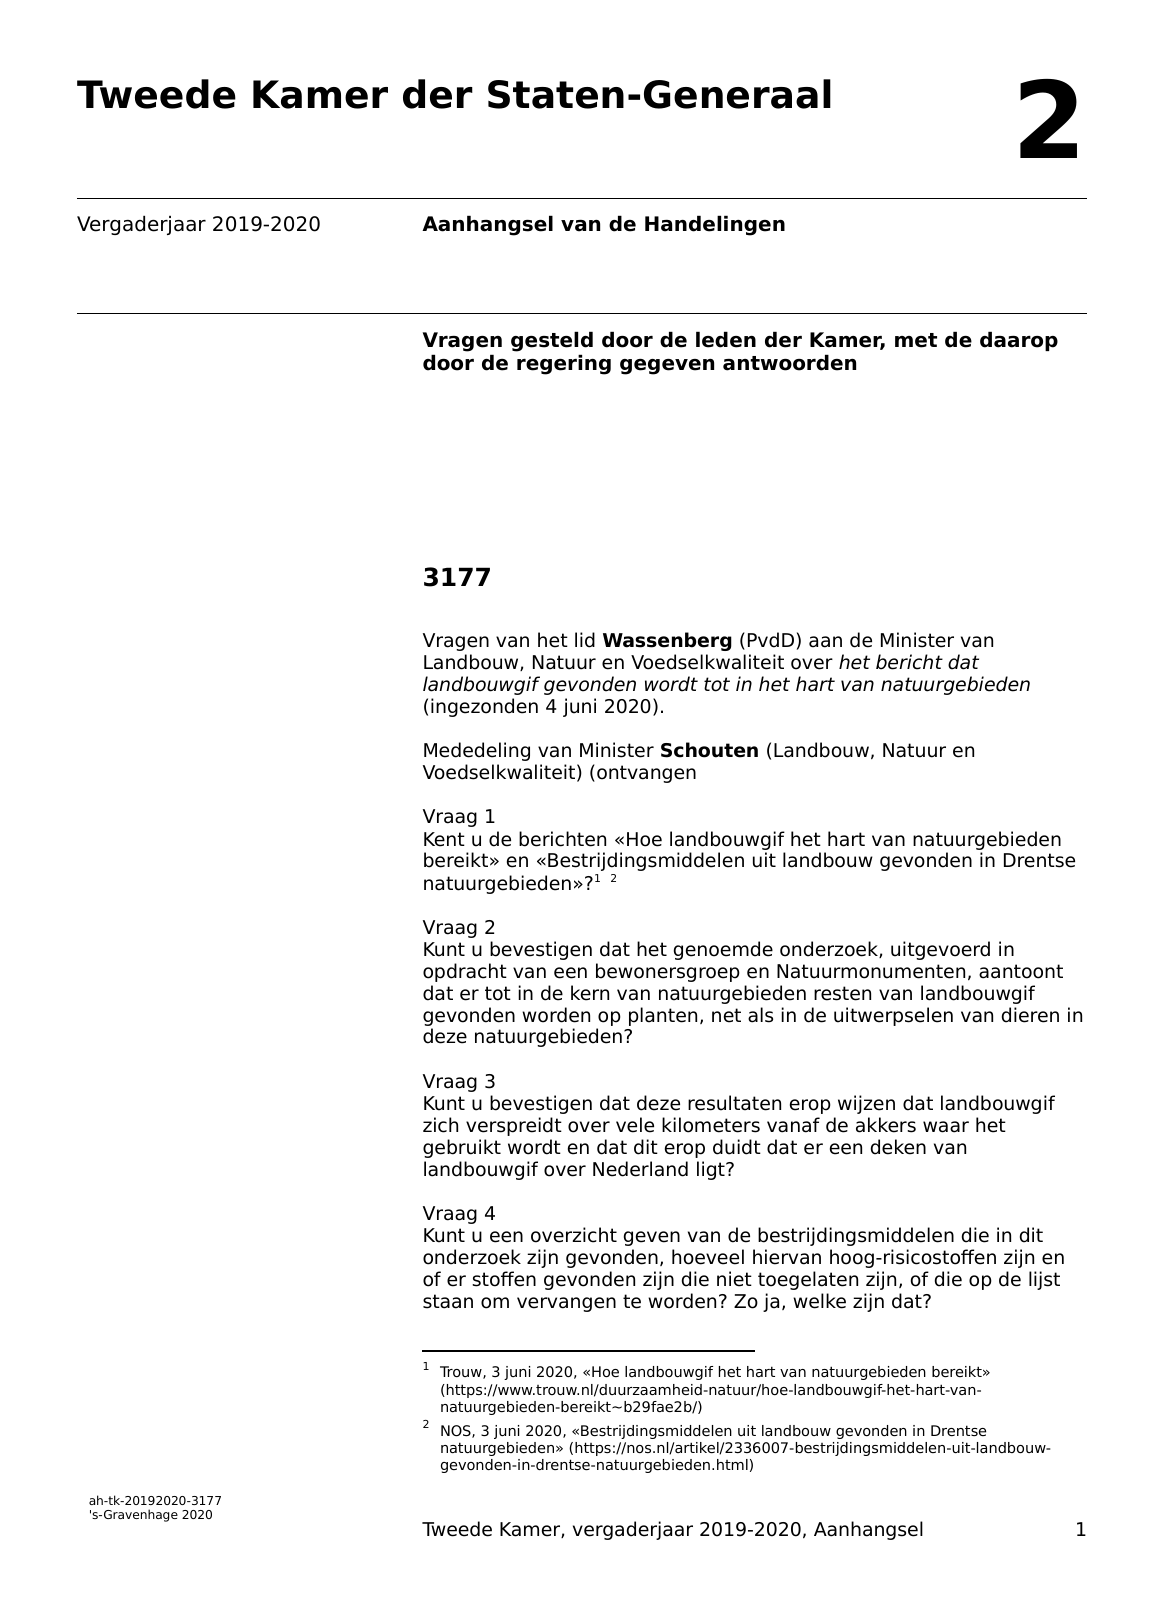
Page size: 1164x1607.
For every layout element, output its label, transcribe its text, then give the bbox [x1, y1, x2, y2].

text Kunt u bevestigen dat het genoemde onderzoek, uitgevoerd in opdracht van een bewonersgroep en Natuurmonumenten, aantoont dat er tot in de kern van natuurgebieden resten van landbouwgif gevonden worden op planten, net als in de uitwerpselen van dieren in deze natuurgebieden? [422, 938, 1087, 1048]
text Vraag 4 [422, 1203, 1087, 1225]
text NOS, 3 juni 2020, «Bestrijdingsmiddelen uit landbouw gevonden in Drentse natuurgebieden» (https://nos.nl/artikel/2336007-bestrijdingsmiddelen-uit-landbouw-gevonden-in-drentse-natuurgebieden.html) [422, 1418, 1087, 1474]
table_cell Vragen gesteld door de leden der Kamer, met de daarop door de regering gegeven antwoorden [422, 314, 1087, 375]
table_cell [77, 314, 422, 375]
table_header 2 [886, 59, 1087, 198]
text Kent u de berichten «Hoe landbouwgif het hart van natuurgebieden bereikt» en «Bestrijdingsmiddelen uit landbouw gevonden in Drentse natuurgebieden»? [422, 828, 1087, 894]
text ah-tk-20192020-3177 [88, 1494, 323, 1508]
table_header Tweede Kamer der Staten-Generaal [77, 59, 886, 198]
text Kunt u een overzicht geven van de bestrijdingsmiddelen die in dit onderzoek zijn gevonden, hoeveel hiervan hoog-risicostoffen zijn en of er stoffen gevonden zijn die niet toegelaten zijn, of die op de lijst staan om vervangen te worden? Zo ja, welke zijn dat? [422, 1225, 1087, 1313]
text Kunt u bevestigen dat deze resultaten erop wijzen dat landbouwgif zich verspreidt over vele kilometers vanaf de akkers waar het gebruikt wordt en dat dit erop duidt dat er een deken van landbouwgif over Nederland ligt? [422, 1093, 1087, 1181]
text Vragen van het lid Wassenberg (PvdD) aan de Minister van Landbouw, Natuur en Voedselkwaliteit over het bericht dat landbouwgif gevonden wordt tot in het hart van natuurgebieden (ingezonden 4 juni 2020). [422, 630, 1087, 718]
text Vraag 3 [422, 1071, 1087, 1093]
table_cell Aanhangsel van de Handelingen [422, 199, 1087, 313]
table_cell Vergaderjaar 2019-2020 [77, 199, 422, 313]
text Mededeling van Minister Schouten (Landbouw, Natuur en Voedselkwaliteit) (ontvangen [422, 740, 1087, 784]
text Vraag 1 [422, 806, 1087, 828]
text 3177 [422, 563, 1087, 592]
text Trouw, 3 juni 2020, «Hoe landbouwgif het hart van natuurgebieden bereikt» (https://www.trouw.nl/duurzaamheid-natuur/hoe-landbouwgif-het-hart-van-natuurgebieden-bereikt~b29fae2b/) [422, 1360, 1087, 1416]
text 's-Gravenhage 2020 [88, 1508, 323, 1522]
text Vraag 2 [422, 917, 1087, 938]
